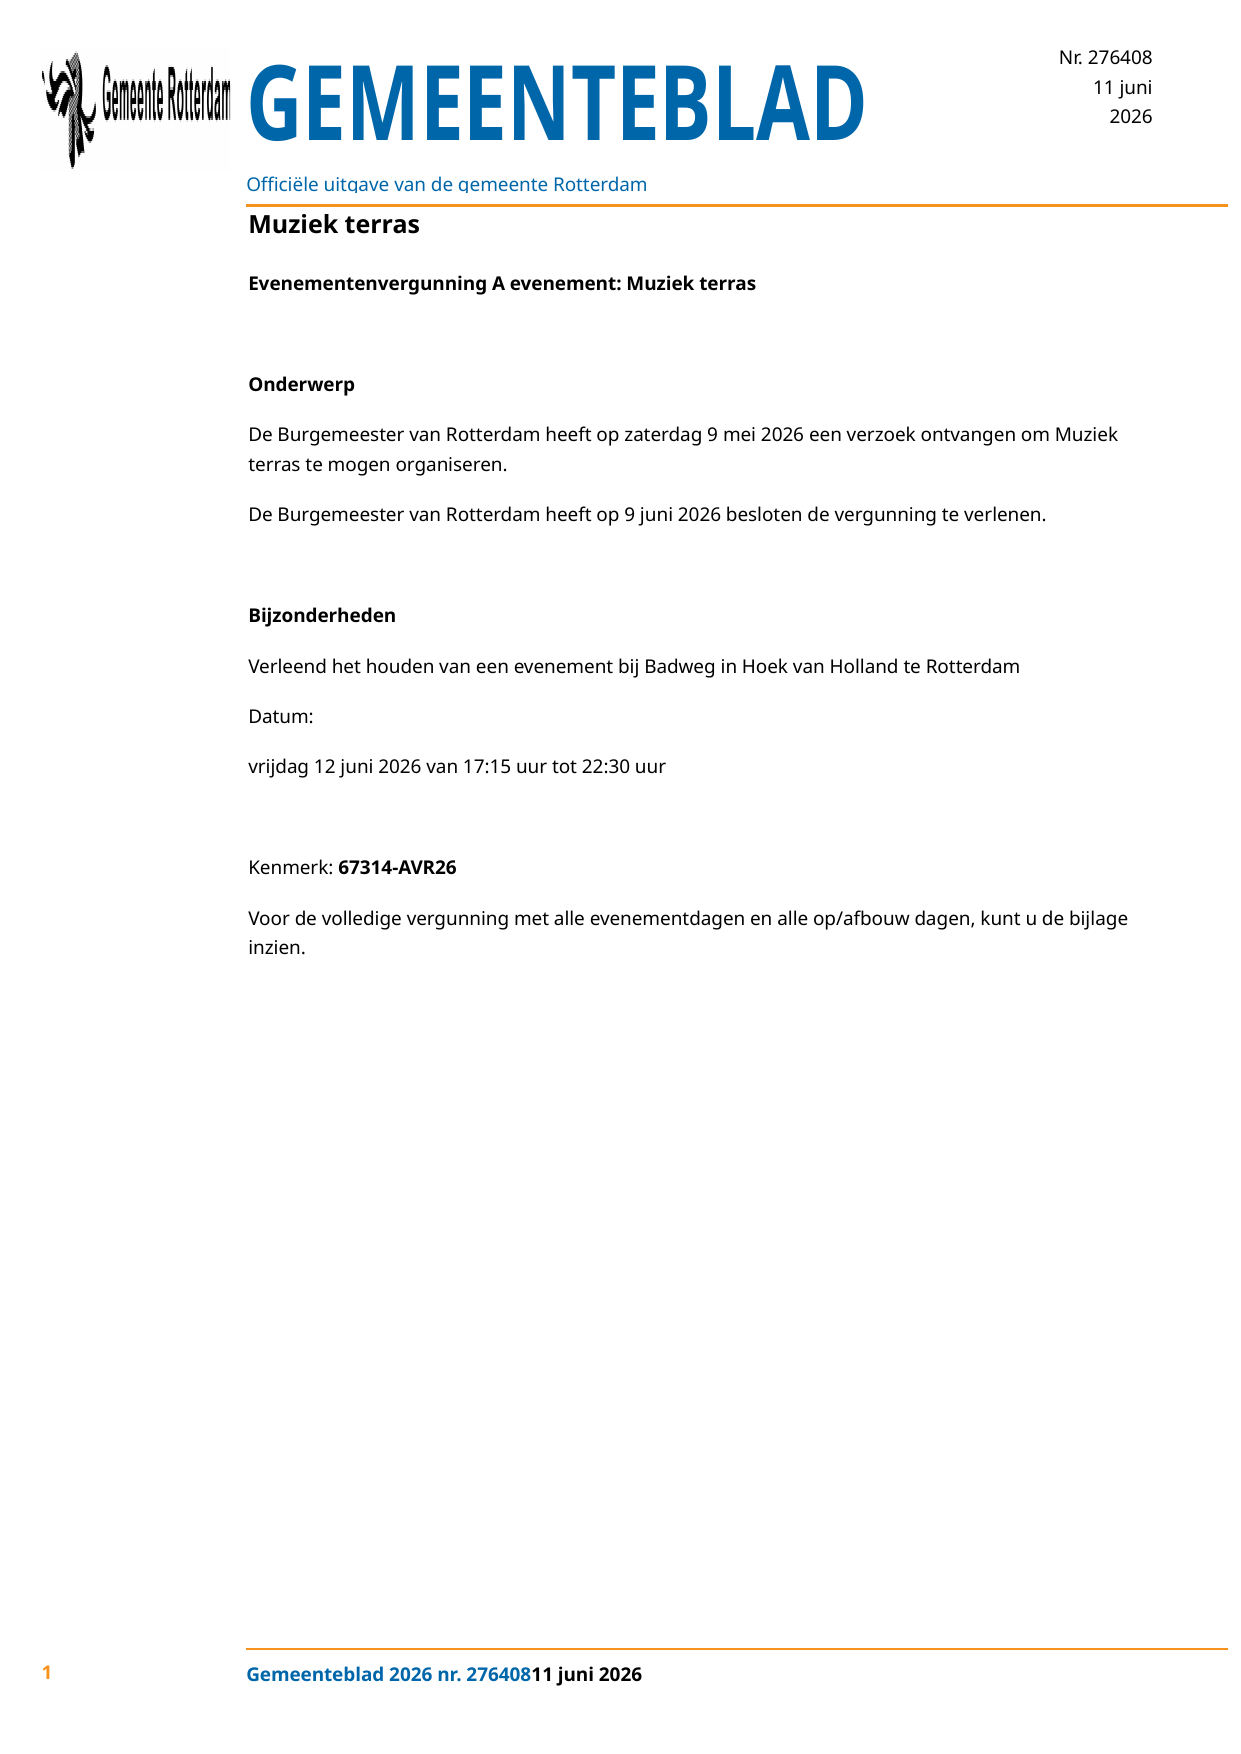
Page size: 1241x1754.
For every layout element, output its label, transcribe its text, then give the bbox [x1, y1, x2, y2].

text Muziek terras [248, 207, 1152, 241]
picture [41, 47, 231, 172]
text De Burgemeester van Rotterdam heeft op 9 juni 2026 besloten de vergunning te verlenen. [248, 502, 1152, 527]
text Kenmerk: 67314-AVR26 [248, 854, 1152, 880]
text De Burgemeester van Rotterdam heeft op zaterdag 9 mei 2026 een verzoek ontvangen om Muziek terras te mogen organiseren. [248, 422, 1152, 477]
text vrijdag 12 juni 2026 van 17:15 uur tot 22:30 uur [248, 754, 1152, 779]
text Evenementenvergunning A evenement: Muziek terras [248, 270, 1152, 296]
text Verleend het houden van een evenement bij Badweg in Hoek van Holland te Rotterdam [248, 653, 1152, 678]
text Onderwerp [248, 371, 1152, 397]
text Bijzonderheden [248, 602, 1152, 628]
text Voor de volledige vergunning met alle evenementdagen en alle op/afbouw dagen, kunt u de bijlage inzien. [248, 905, 1152, 960]
text Datum: [248, 703, 1152, 729]
